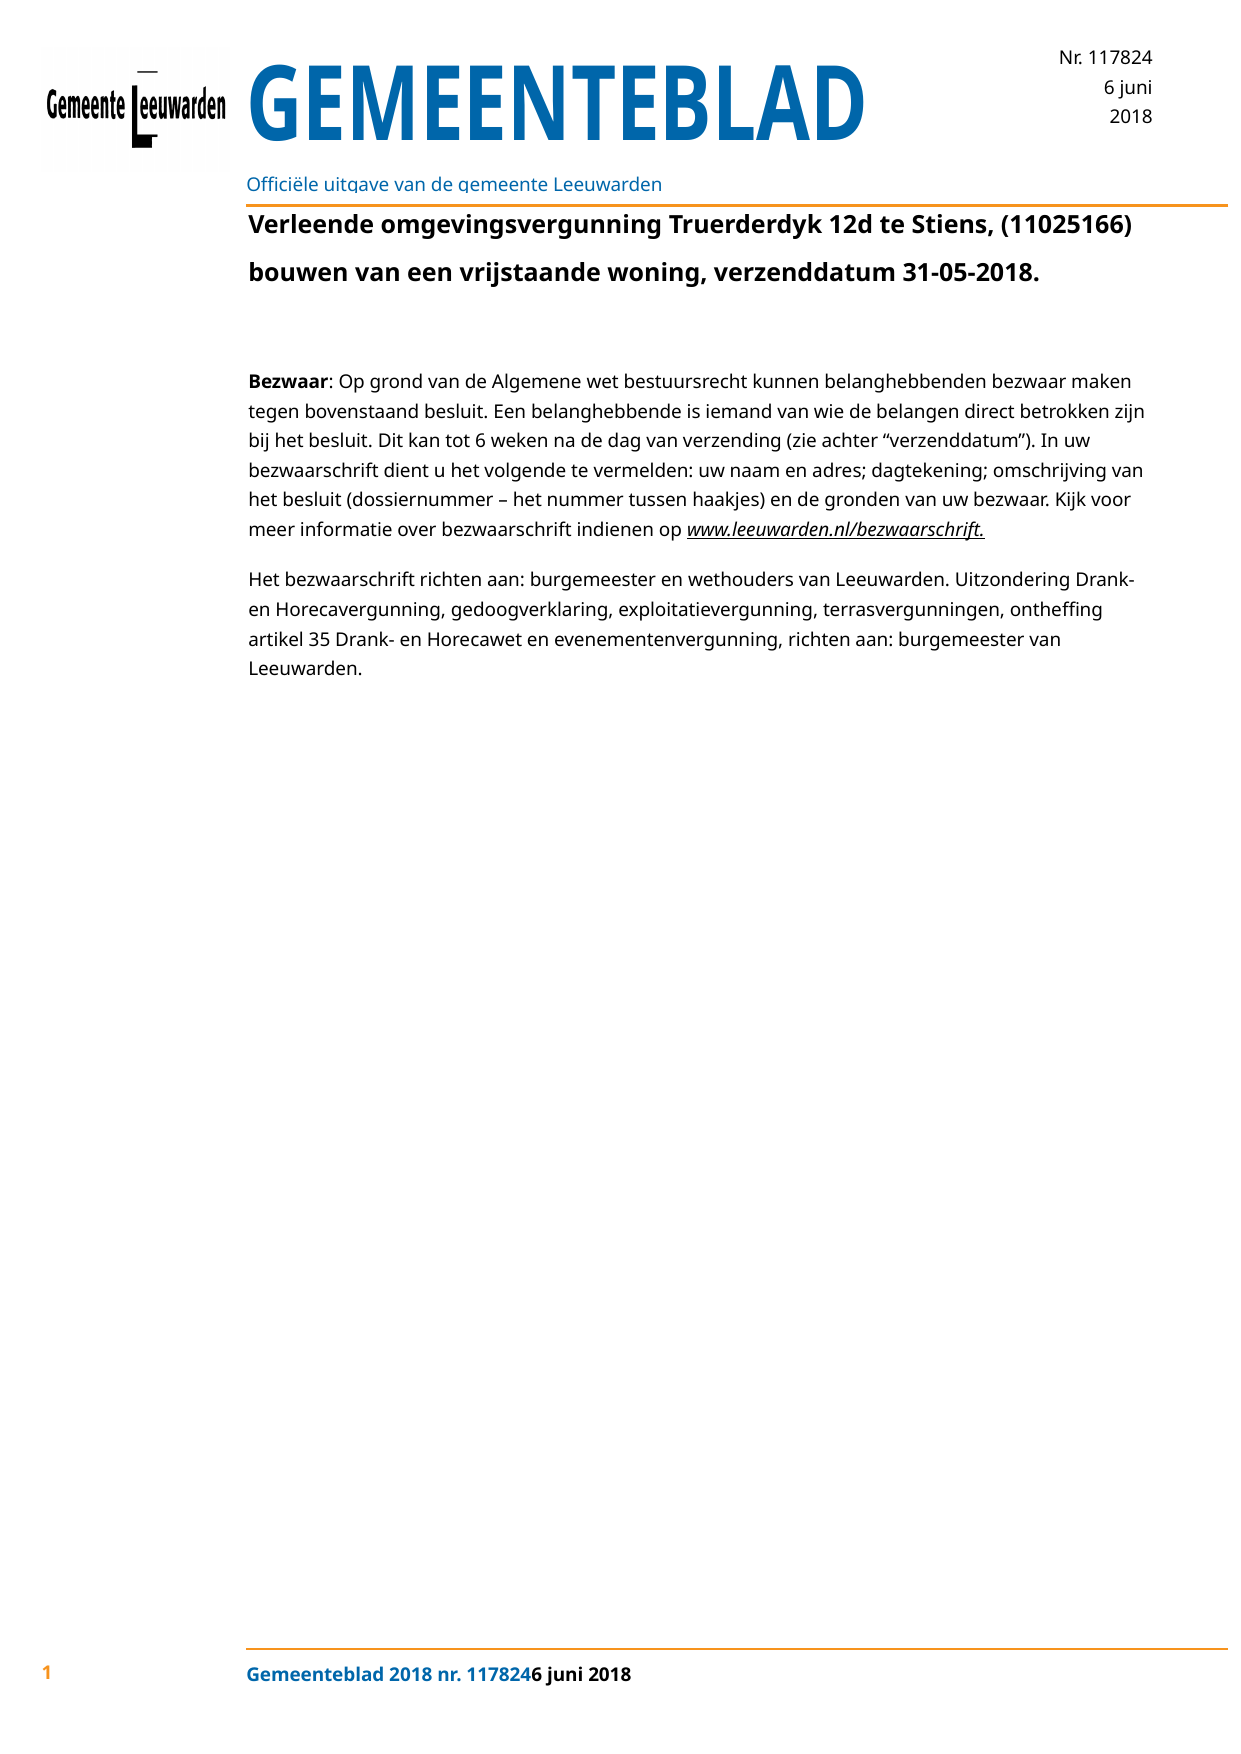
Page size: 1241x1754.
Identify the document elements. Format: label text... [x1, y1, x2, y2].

picture [41, 47, 231, 172]
text Het bezwaarschrift richten aan: burgemeester en wethouders van Leeuwarden. Uitzondering Drank- en Horecavergunning, gedoogverklaring, exploitatievergunning, terrasvergunningen, ontheffing artikel 35 Drank- en Horecawet en evenementenvergunning, richten aan: burgemeester van Leeuwarden. [248, 567, 1152, 681]
text Bezwaar: Op grond van de Algemene wet bestuursrecht kunnen belanghebbenden bezwaar maken tegen bovenstaand besluit. Een belanghebbende is iemand van wie de belangen direct betrokken zijn bij het besluit. Dit kan tot 6 weken na de dag van verzending (zie achter “verzenddatum”). In uw bezwaarschrift dient u het volgende te vermelden: uw naam en adres; dagtekening; omschrijving van het besluit (dossiernummer – het nummer tussen haakjes) en de gronden van uw bezwaar. Kijk voor meer informatie over bezwaarschrift indienen op www.leeuwarden.nl/bezwaarschrift. [248, 368, 1152, 542]
text Verleende omgevingsvergunning Truerderdyk 12d te Stiens, (11025166) bouwen van een vrijstaande woning, verzenddatum 31-05-2018. [248, 207, 1152, 288]
